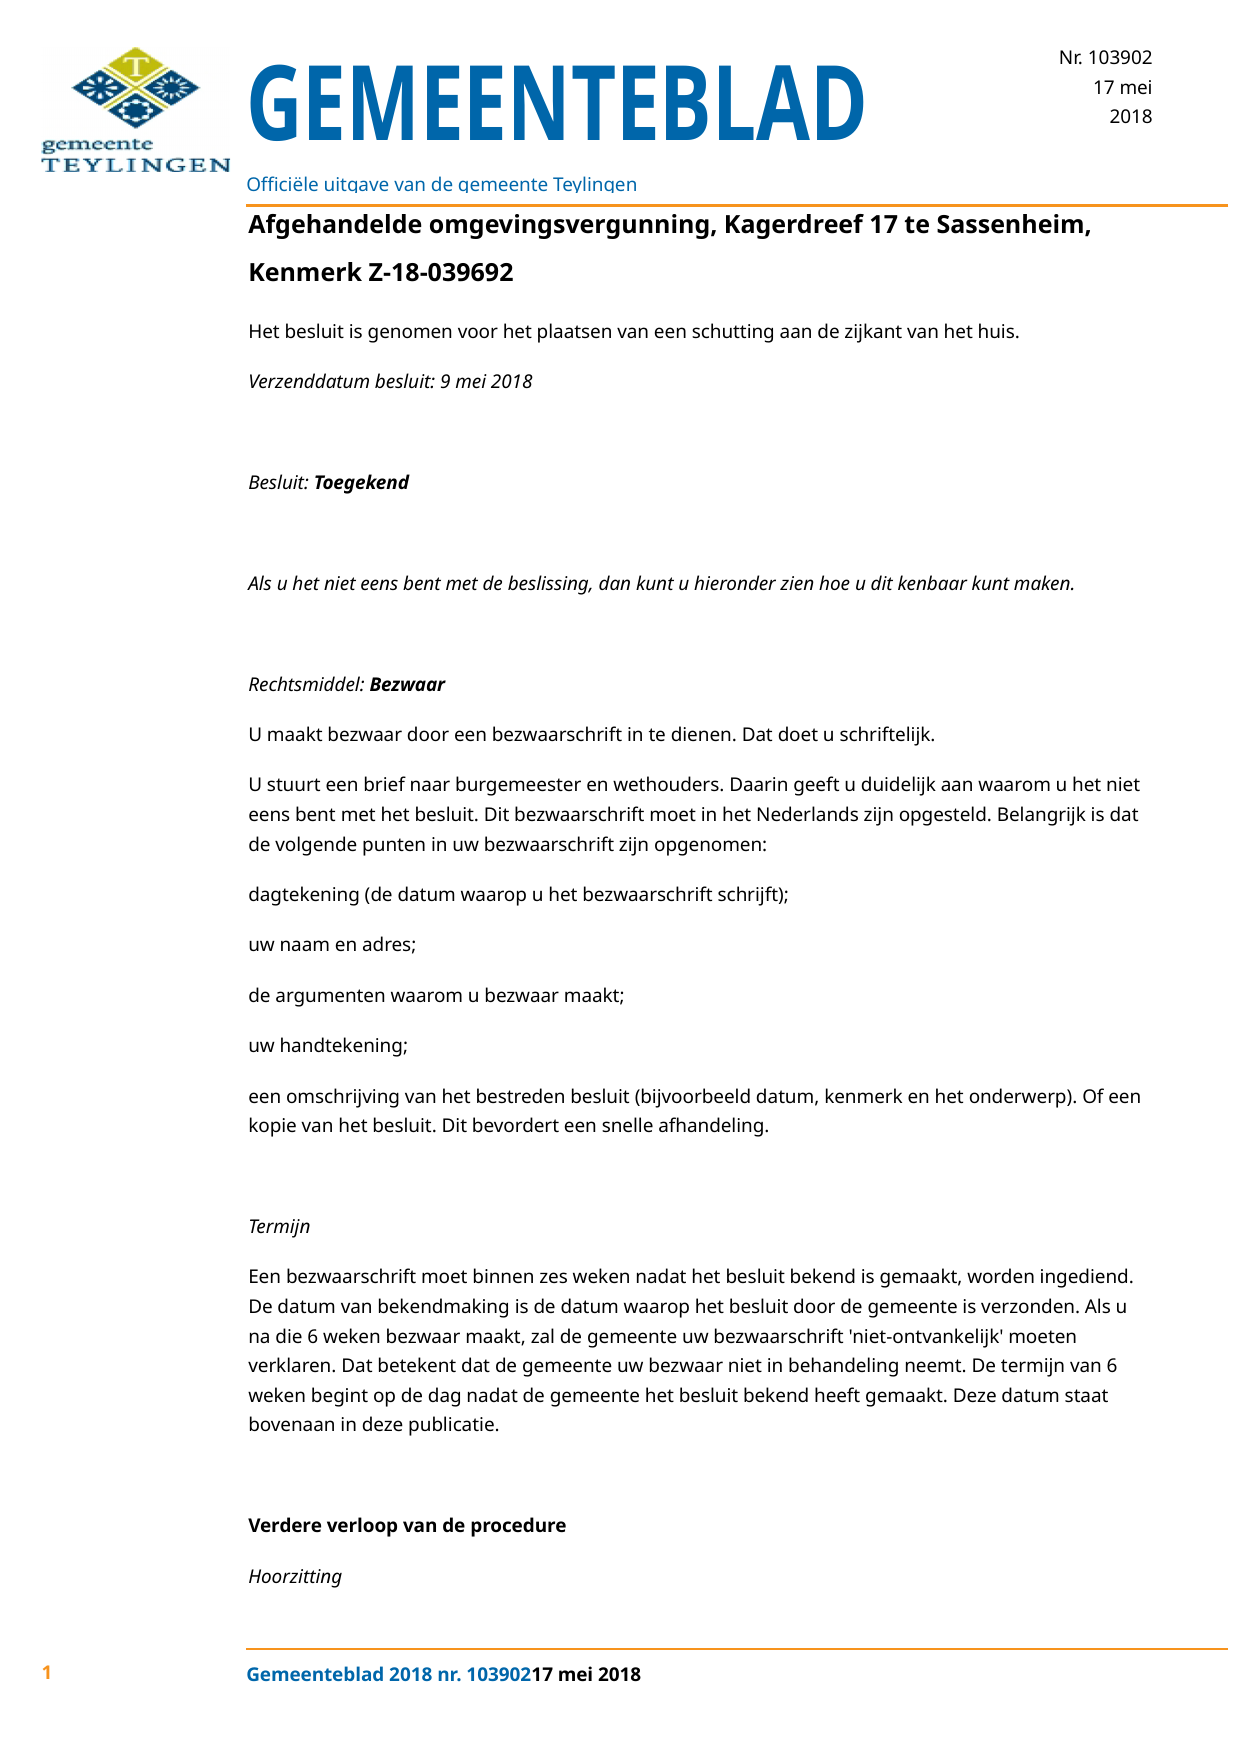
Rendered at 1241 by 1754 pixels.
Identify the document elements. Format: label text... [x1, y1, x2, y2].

picture [41, 47, 231, 172]
text dagtekening (de datum waarop u het bezwaarschrift schrijft); [248, 881, 1152, 907]
text uw handtekening; [248, 1032, 1152, 1058]
text een omschrijving van het bestreden besluit (bijvoorbeeld datum, kenmerk en het onderwerp). Of een kopie van het besluit. Dit bevordert een snelle afhandeling. [248, 1083, 1152, 1138]
text U stuurt een brief naar burgemeester en wethouders. Daarin geeft u duidelijk aan waarom u het niet eens bent met het besluit. Dit bezwaarschrift moet in het Nederlands zijn opgesteld. Belangrijk is dat de volgende punten in uw bezwaarschrift zijn opgenomen: [248, 772, 1152, 857]
text Verdere verloop van de procedure [248, 1512, 1152, 1538]
text U maakt bezwaar door een bezwaarschrift in te dienen. Dat doet u schriftelijk. [248, 721, 1152, 747]
text Het besluit is genomen voor het plaatsen van een schutting aan de zijkant van het huis. [248, 318, 1152, 344]
text Een bezwaarschrift moet binnen zes weken nadat het besluit bekend is gemaakt, worden ingediend. De datum van bekendmaking is de datum waarop het besluit door de gemeente is verzonden. Als u na die 6 weken bezwaar maakt, zal de gemeente uw bezwaarschrift 'niet-ontvankelijk' moeten verklaren. Dat betekent dat de gemeente uw bezwaar niet in behandeling neemt. De termijn van 6 weken begint op de dag nadat de gemeente het besluit bekend heeft gemaakt. Deze datum staat bovenaan in deze publicatie. [248, 1264, 1152, 1437]
text Als u het niet eens bent met de beslissing, dan kunt u hieronder zien hoe u dit kenbaar kunt maken. [248, 570, 1152, 596]
text Hoorzitting [248, 1563, 1152, 1589]
text Afgehandelde omgevingsvergunning, Kagerdreef 17 te Sassenheim, Kenmerk Z-18-039692 [248, 207, 1152, 288]
text de argumenten waarom u bezwaar maakt; [248, 982, 1152, 1008]
text Rechtsmiddel: Bezwaar [248, 671, 1152, 697]
text Besluit: Toegekend [248, 469, 1152, 495]
text Verzenddatum besluit: 9 mei 2018 [248, 368, 1152, 394]
text uw naam en adres; [248, 932, 1152, 957]
text Termijn [248, 1213, 1152, 1239]
